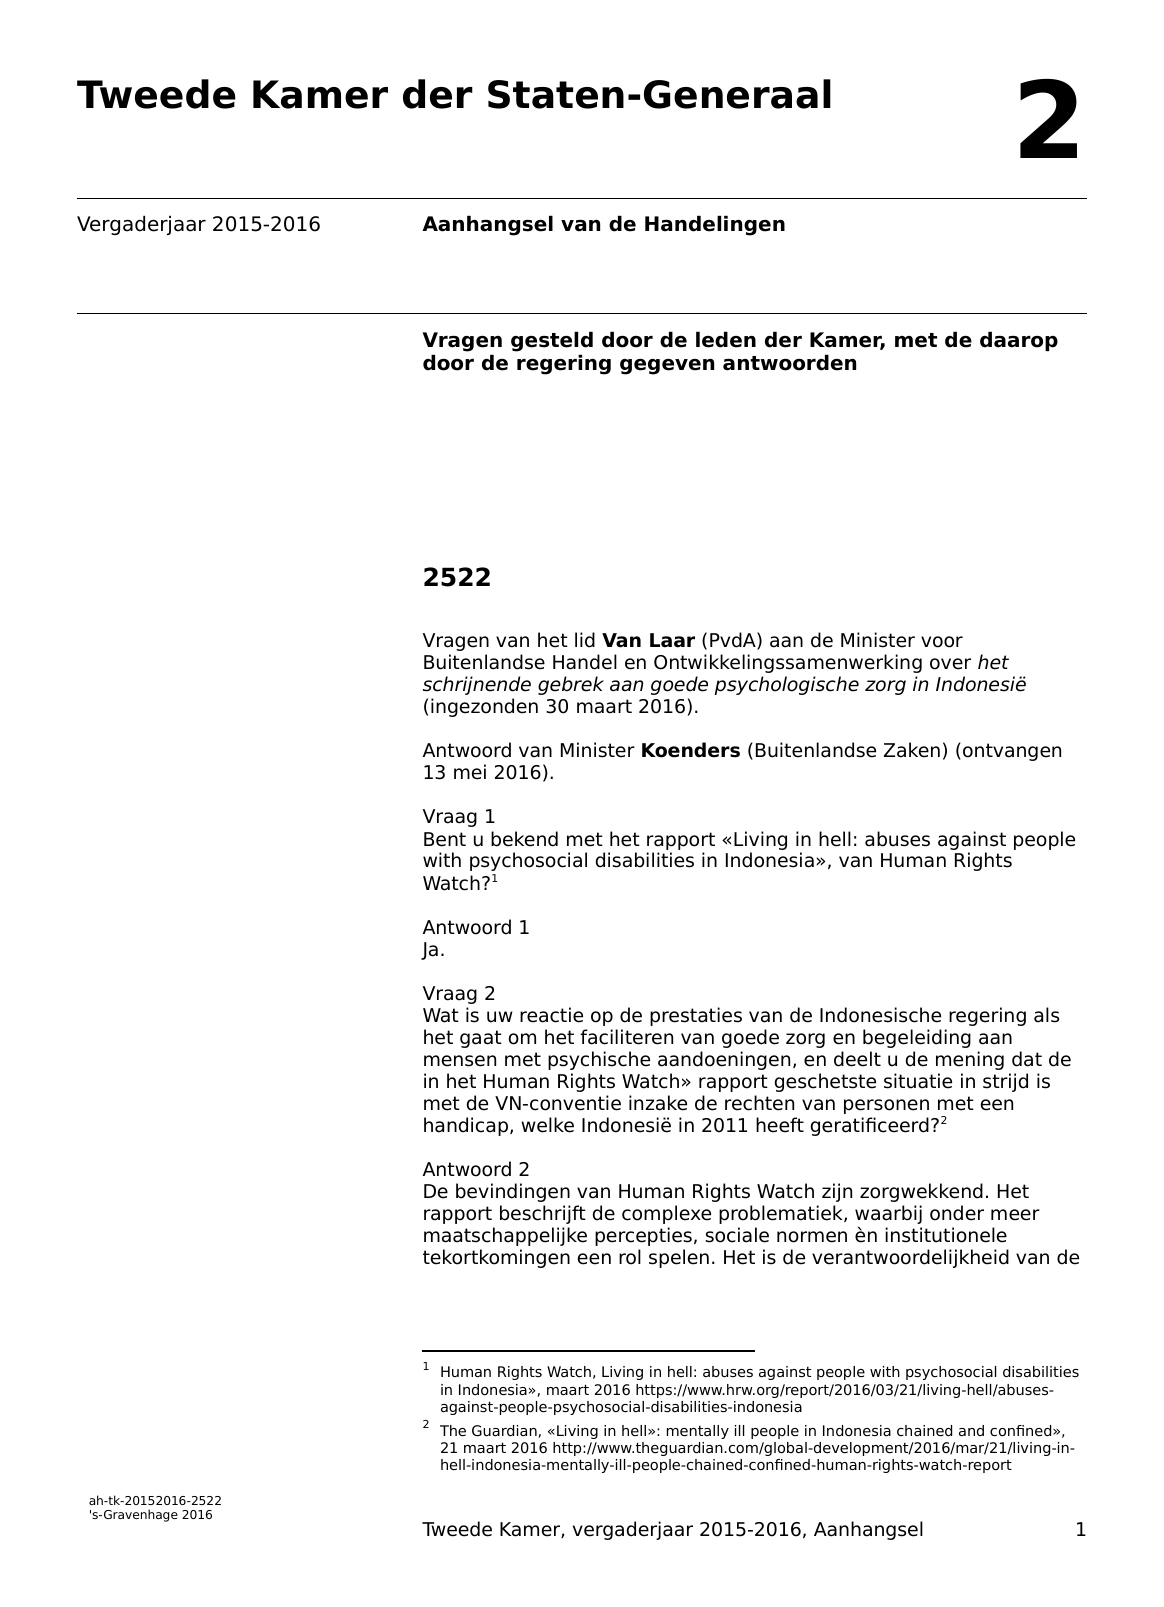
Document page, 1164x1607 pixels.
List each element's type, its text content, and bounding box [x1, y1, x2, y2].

text Antwoord 2 [422, 1159, 1087, 1181]
text Antwoord van Minister Koenders (Buitenlandse Zaken) (ontvangen 13 mei 2016). [422, 740, 1087, 784]
text Antwoord 1 [422, 917, 1087, 938]
table_header Tweede Kamer der Staten-Generaal [77, 59, 886, 198]
table_header 2 [886, 59, 1087, 198]
table_cell Vergaderjaar 2015-2016 [77, 199, 422, 313]
text Vraag 1 [422, 806, 1087, 828]
table_cell [77, 314, 422, 375]
text ah-tk-20152016-2522 [88, 1494, 323, 1508]
text Vragen van het lid Van Laar (PvdA) aan de Minister voor Buitenlandse Handel en Ontwikkelingssamenwerking over het schrijnende gebrek aan goede psychologische zorg in Indonesië (ingezonden 30 maart 2016). [422, 630, 1087, 718]
text Human Rights Watch, Living in hell: abuses against people with psychosocial disabilities in Indonesia», maart 2016 https://www.hrw.org/report/2016/03/21/living-hell/abuses-against-people-psychosocial-disabilities-indonesia [422, 1360, 1087, 1416]
text The Guardian, «Living in hell»: mentally ill people in Indonesia chained and confined», 21 maart 2016 http://www.theguardian.com/global-development/2016/mar/21/living-in-hell-indonesia-mentally-ill-people-chained-confined-human-rights-watch-report [422, 1418, 1087, 1474]
text De bevindingen van Human Rights Watch zijn zorgwekkend. Het rapport beschrijft de complexe problematiek, waarbij onder meer maatschappelijke percepties, sociale normen èn institutionele tekortkomingen een rol spelen. Het is de verantwoordelijkheid van de [422, 1181, 1087, 1269]
text Vraag 2 [422, 983, 1087, 1005]
text Bent u bekend met het rapport «Living in hell: abuses against people with psychosocial disabilities in Indonesia», van Human Rights Watch? [422, 828, 1087, 894]
text 2522 [422, 563, 1087, 592]
text Ja. [422, 938, 1087, 961]
table_cell Aanhangsel van de Handelingen [422, 199, 1087, 313]
table_cell Vragen gesteld door de leden der Kamer, met de daarop door de regering gegeven antwoorden [422, 314, 1087, 375]
text 's-Gravenhage 2016 [88, 1508, 323, 1522]
text Wat is uw reactie op de prestaties van de Indonesische regering als het gaat om het faciliteren van goede zorg en begeleiding aan mensen met psychische aandoeningen, en deelt u de mening dat de in het Human Rights Watch» rapport geschetste situatie in strijd is met de VN-conventie inzake de rechten van personen met een handicap, welke Indonesië in 2011 heeft geratificeerd? [422, 1005, 1087, 1137]
